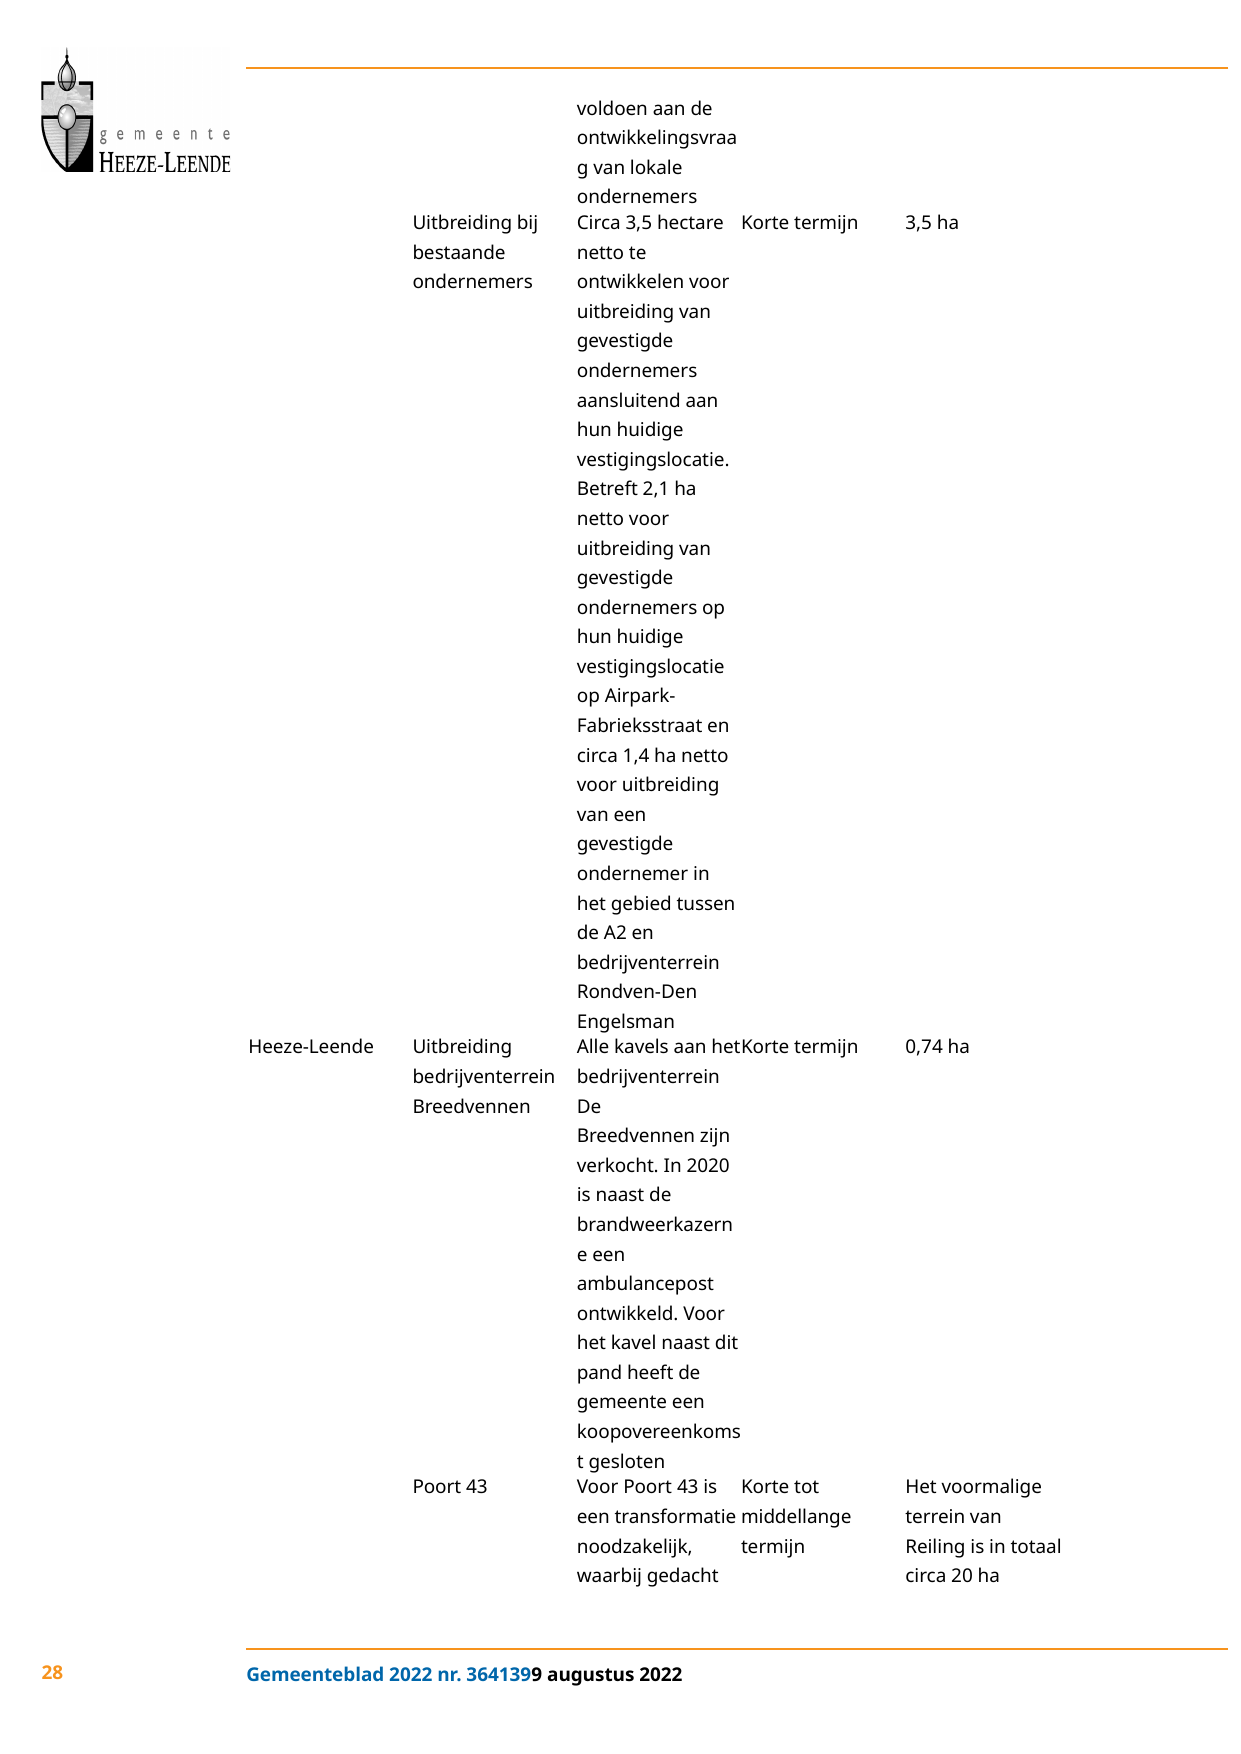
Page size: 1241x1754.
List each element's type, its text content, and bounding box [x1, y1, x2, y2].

table_cell Voor Poort 43 is een transformatie noodzakelijk, waarbij gedacht [577, 1474, 741, 1588]
table_cell Korte tot middellange termijn [741, 1474, 905, 1588]
table_cell Korte termijn [741, 1034, 905, 1474]
table_cell voldoen aan de ontwikkelingsvraag van lokale ondernemers [577, 95, 741, 209]
table_cell Korte termijn [741, 209, 905, 1034]
table_cell [1069, 95, 1152, 209]
table_cell Circa 3,5 hectare netto te ontwikkelen voor uitbreiding van gevestigde ondernemers aansluitend aan hun huidige vestigingslocatie. Betreft 2,1 ha netto voor uitbreiding van gevestigde ondernemers op hun huidige vestigingslocatie op Airpark-Fabrieksstraat en circa 1,4 ha netto voor uitbreiding van een gevestigde ondernemer in het gebied tussen de A2 en bedrijventerrein Rondven-Den Engelsman [577, 209, 741, 1034]
table_cell 0,74 ha [905, 1034, 1069, 1474]
table_cell [1069, 1034, 1152, 1474]
table_cell Alle kavels aan het bedrijventerrein De Breedvennen zijn verkocht. In 2020 is naast de brandweerkazerne een ambulancepost ontwikkeld. Voor het kavel naast dit pand heeft de gemeente een koopovereenkomst gesloten [577, 1034, 741, 1474]
table_cell [1069, 209, 1152, 1034]
table_cell [248, 1474, 412, 1588]
table_cell Het voormalige terrein van Reiling is in totaal circa 20 ha [905, 1474, 1069, 1588]
table_cell [412, 95, 577, 209]
table_cell 3,5 ha [905, 209, 1069, 1034]
table_cell [741, 95, 905, 209]
table_cell Poort 43 [412, 1474, 577, 1588]
table_cell Uitbreiding bedrijventerrein Breedvennen [412, 1034, 577, 1474]
picture [41, 47, 231, 172]
table_cell Heeze-Leende [248, 1034, 412, 1474]
table_cell [1069, 1474, 1152, 1588]
table_cell [248, 209, 412, 1034]
table_cell Uitbreiding bij bestaande ondernemers [412, 209, 577, 1034]
table_cell [905, 95, 1069, 209]
table_cell [248, 95, 412, 209]
